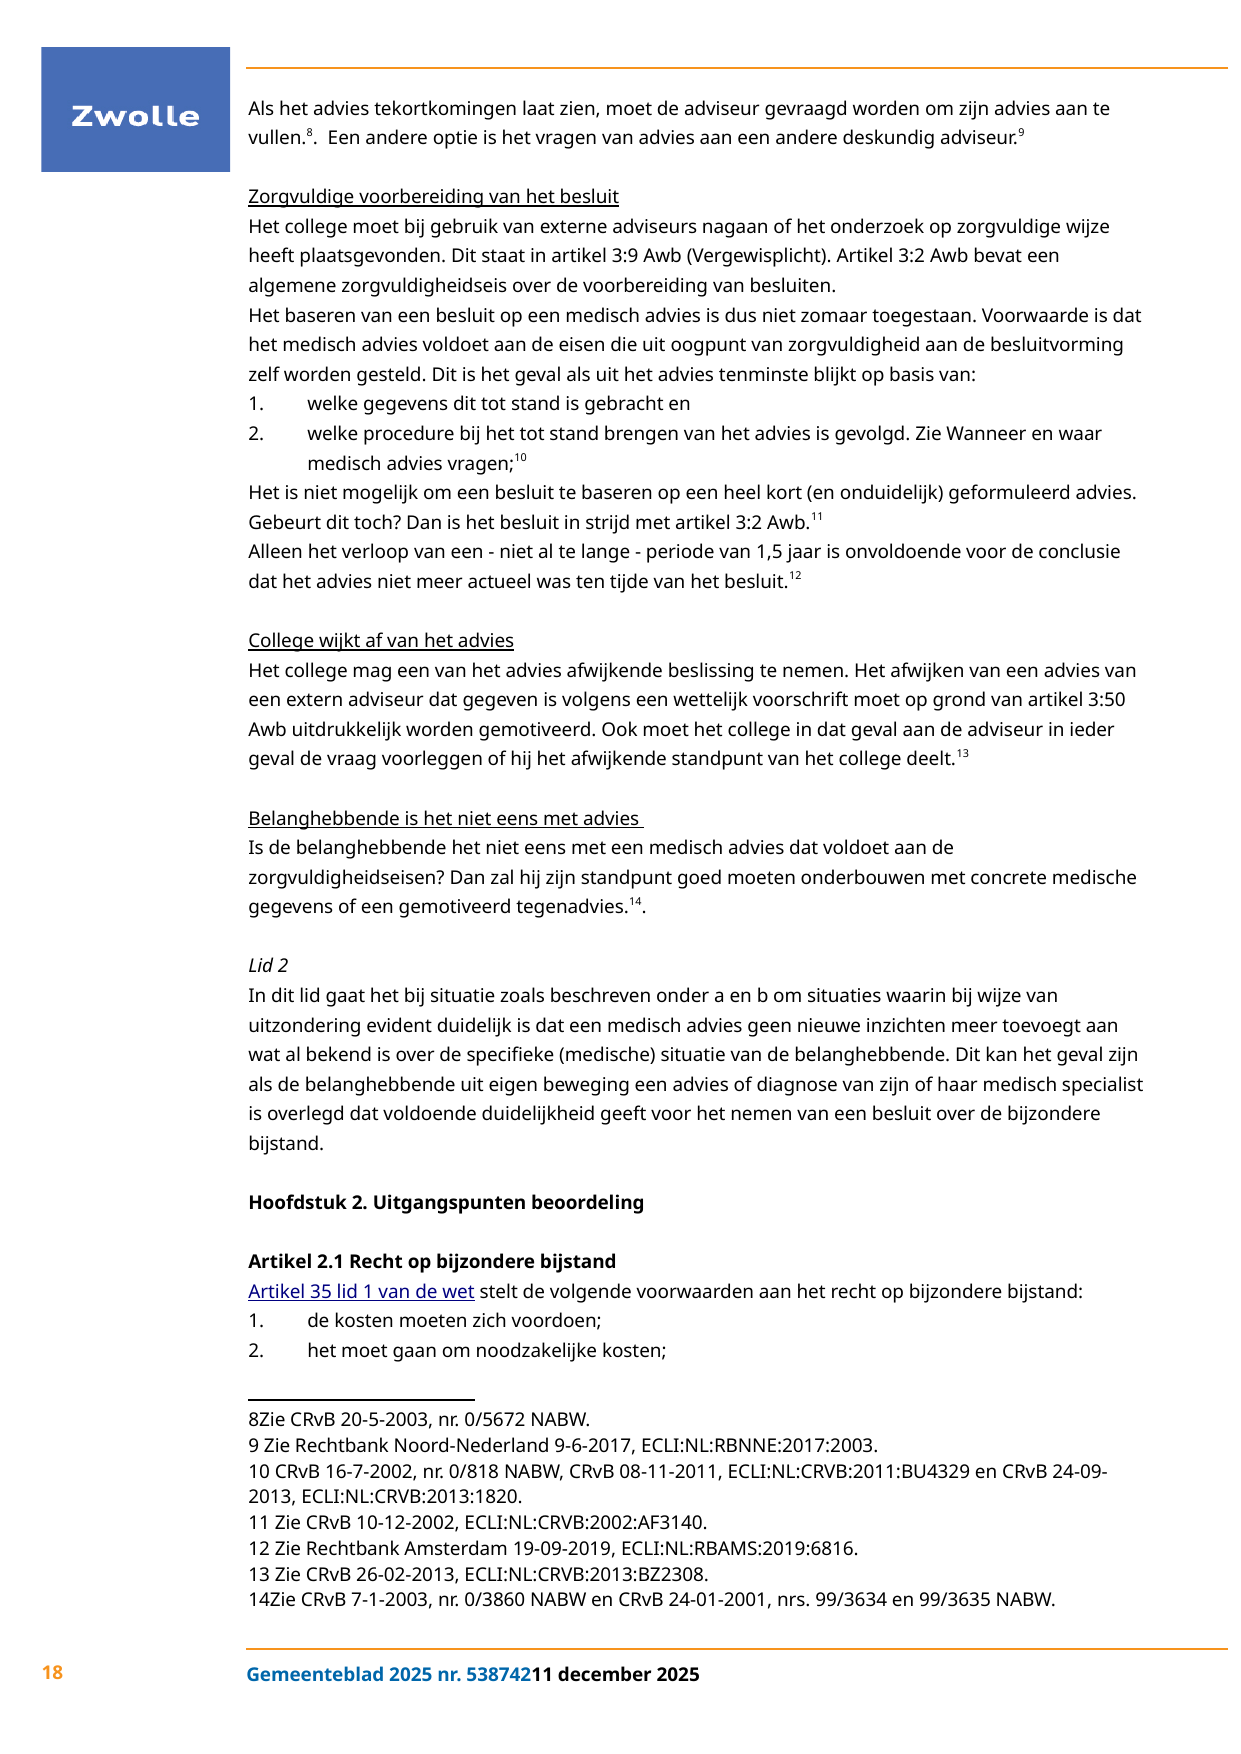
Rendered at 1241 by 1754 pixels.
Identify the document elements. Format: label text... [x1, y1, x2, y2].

text Zie CRvB 26-02-2013, ECLI:NL:CRVB:2013:BZ2308. [248, 1561, 1152, 1586]
text In dit lid gaat het bij situatie zoals beschreven onder a en b om situaties waarin bij wijze van uitzondering evident duidelijk is dat een medisch advies geen nieuwe inzichten meer toevoegt aan wat al bekend is over de specifieke (medische) situatie van de belanghebbende. Dit kan het geval zijn als de belanghebbende uit eigen beweging een advies of diagnose van zijn of haar medisch specialist is overlegd dat voldoende duidelijkheid geeft voor het nemen van een besluit over de bijzondere bijstand. [248, 982, 1152, 1156]
text Zie CRvB 10-12-2002, ECLI:NL:CRVB:2002:AF3140. [248, 1509, 1152, 1535]
text Zie Rechtbank Amsterdam 19-09-2019, ECLI:NL:RBAMS:2019:6816. [248, 1535, 1152, 1561]
list het moet gaan om noodzakelijke kosten; [248, 1337, 1152, 1363]
text College wijkt af van het advies [248, 627, 1152, 653]
text Zorgvuldige voorbereiding van het besluit [248, 183, 1152, 209]
list welke gegevens dit tot stand is gebracht en [248, 391, 1152, 416]
list de kosten moeten zich voordoen; [248, 1308, 1152, 1333]
text Alleen het verloop van een - niet al te lange - periode van 1,5 jaar is onvoldoende voor de conclusie dat het advies niet meer actueel was ten tijde van het besluit. [248, 538, 1152, 594]
picture [41, 47, 231, 172]
list CRvB 16-7-2002, nr. 0/818 NABW, CRvB 08-11-2011, ECLI:NL:CRVB:2011:BU4329 en CRvB 24-09-2013, ECLI:NL:CRVB:2013:1820. [248, 1458, 1152, 1509]
text Zie Rechtbank Noord-Nederland 9-6-2017, ECLI:NL:RBNNE:2017:2003. [248, 1432, 1152, 1458]
text Als het advies tekortkomingen laat zien, moet de adviseur gevraagd worden om zijn advies aan te vullen.. Een andere optie is het vragen van advies aan een andere deskundig adviseur. [248, 95, 1152, 150]
list welke procedure bij het tot stand brengen van het advies is gevolgd. Zie Wanneer en waar medisch advies vragen; [248, 420, 1152, 476]
text Zie CRvB 7-1-2003, nr. 0/3860 NABW en CRvB 24-01-2001, nrs. 99/3634 en 99/3635 NABW. [248, 1586, 1152, 1612]
text Hoofdstuk 2. Uitgangspunten beoordeling [248, 1189, 1152, 1215]
text Belanghebbende is het niet eens met advies [248, 805, 1152, 831]
text Zie CRvB 20-5-2003, nr. 0/5672 NABW. [248, 1406, 1152, 1432]
text Artikel 2.1 Recht op bijzondere bijstand [248, 1248, 1152, 1274]
text Het college moet bij gebruik van externe adviseurs nagaan of het onderzoek op zorgvuldige wijze heeft plaatsgevonden. Dit staat in artikel 3:9 Awb (Vergewisplicht). Artikel 3:2 Awb bevat een algemene zorgvuldigheidseis over de voorbereiding van besluiten. [248, 213, 1152, 298]
text Het is niet mogelijk om een besluit te baseren op een heel kort (en onduidelijk) geformuleerd advies. Gebeurt dit toch? Dan is het besluit in strijd met artikel 3:2 Awb. [248, 479, 1152, 535]
text Artikel 35 lid 1 van de wet stelt de volgende voorwaarden aan het recht op bijzondere bijstand: [248, 1278, 1152, 1304]
text Het college mag een van het advies afwijkende beslissing te nemen. Het afwijken van een advies van een extern adviseur dat gegeven is volgens een wettelijk voorschrift moet op grond van artikel 3:50 Awb uitdrukkelijk worden gemotiveerd. Ook moet het college in dat geval aan de adviseur in ieder geval de vraag voorleggen of hij het afwijkende standpunt van het college deelt. [248, 657, 1152, 771]
text Lid 2 [248, 953, 1152, 978]
text Is de belanghebbende het niet eens met een medisch advies dat voldoet aan de zorgvuldigheidseisen? Dan zal hij zijn standpunt goed moeten onderbouwen met concrete medische gegevens of een gemotiveerd tegenadvies.. [248, 834, 1152, 919]
text Het baseren van een besluit op een medisch advies is dus niet zomaar toegestaan. Voorwaarde is dat het medisch advies voldoet aan de eisen die uit oogpunt van zorgvuldigheid aan de besluitvorming zelf worden gesteld. Dit is het geval als uit het advies tenminste blijkt op basis van: [248, 302, 1152, 387]
